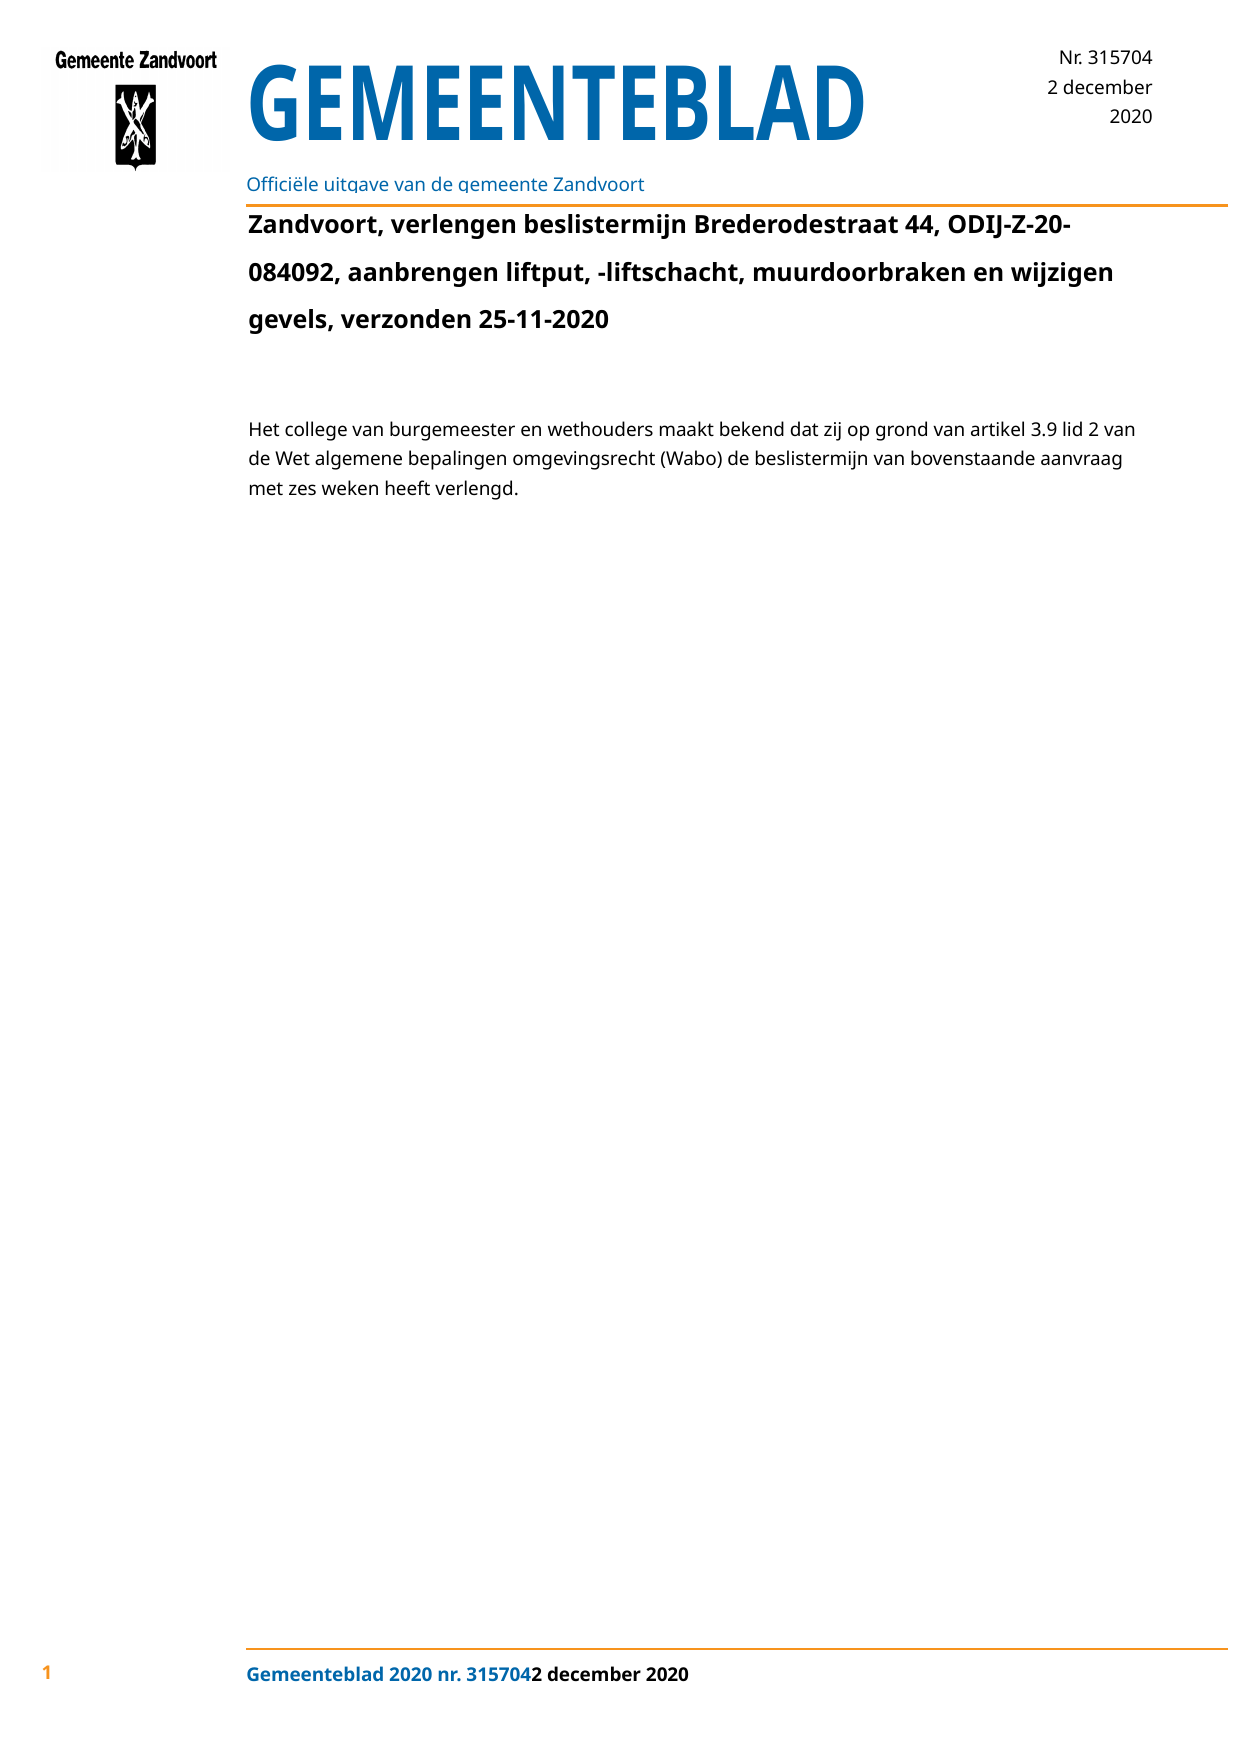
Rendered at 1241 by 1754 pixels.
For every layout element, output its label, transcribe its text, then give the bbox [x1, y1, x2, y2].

text Zandvoort, verlengen beslistermijn Brederodestraat 44, ODIJ-Z-20-084092, aanbrengen liftput, -liftschacht, muurdoorbraken en wijzigen gevels, verzonden 25-11-2020 [248, 207, 1152, 336]
picture [41, 47, 231, 172]
text Het college van burgemeester en wethouders maakt bekend dat zij op grond van artikel 3.9 lid 2 van de Wet algemene bepalingen omgevingsrecht (Wabo) de beslistermijn van bovenstaande aanvraag met zes weken heeft verlengd. [248, 416, 1152, 501]
